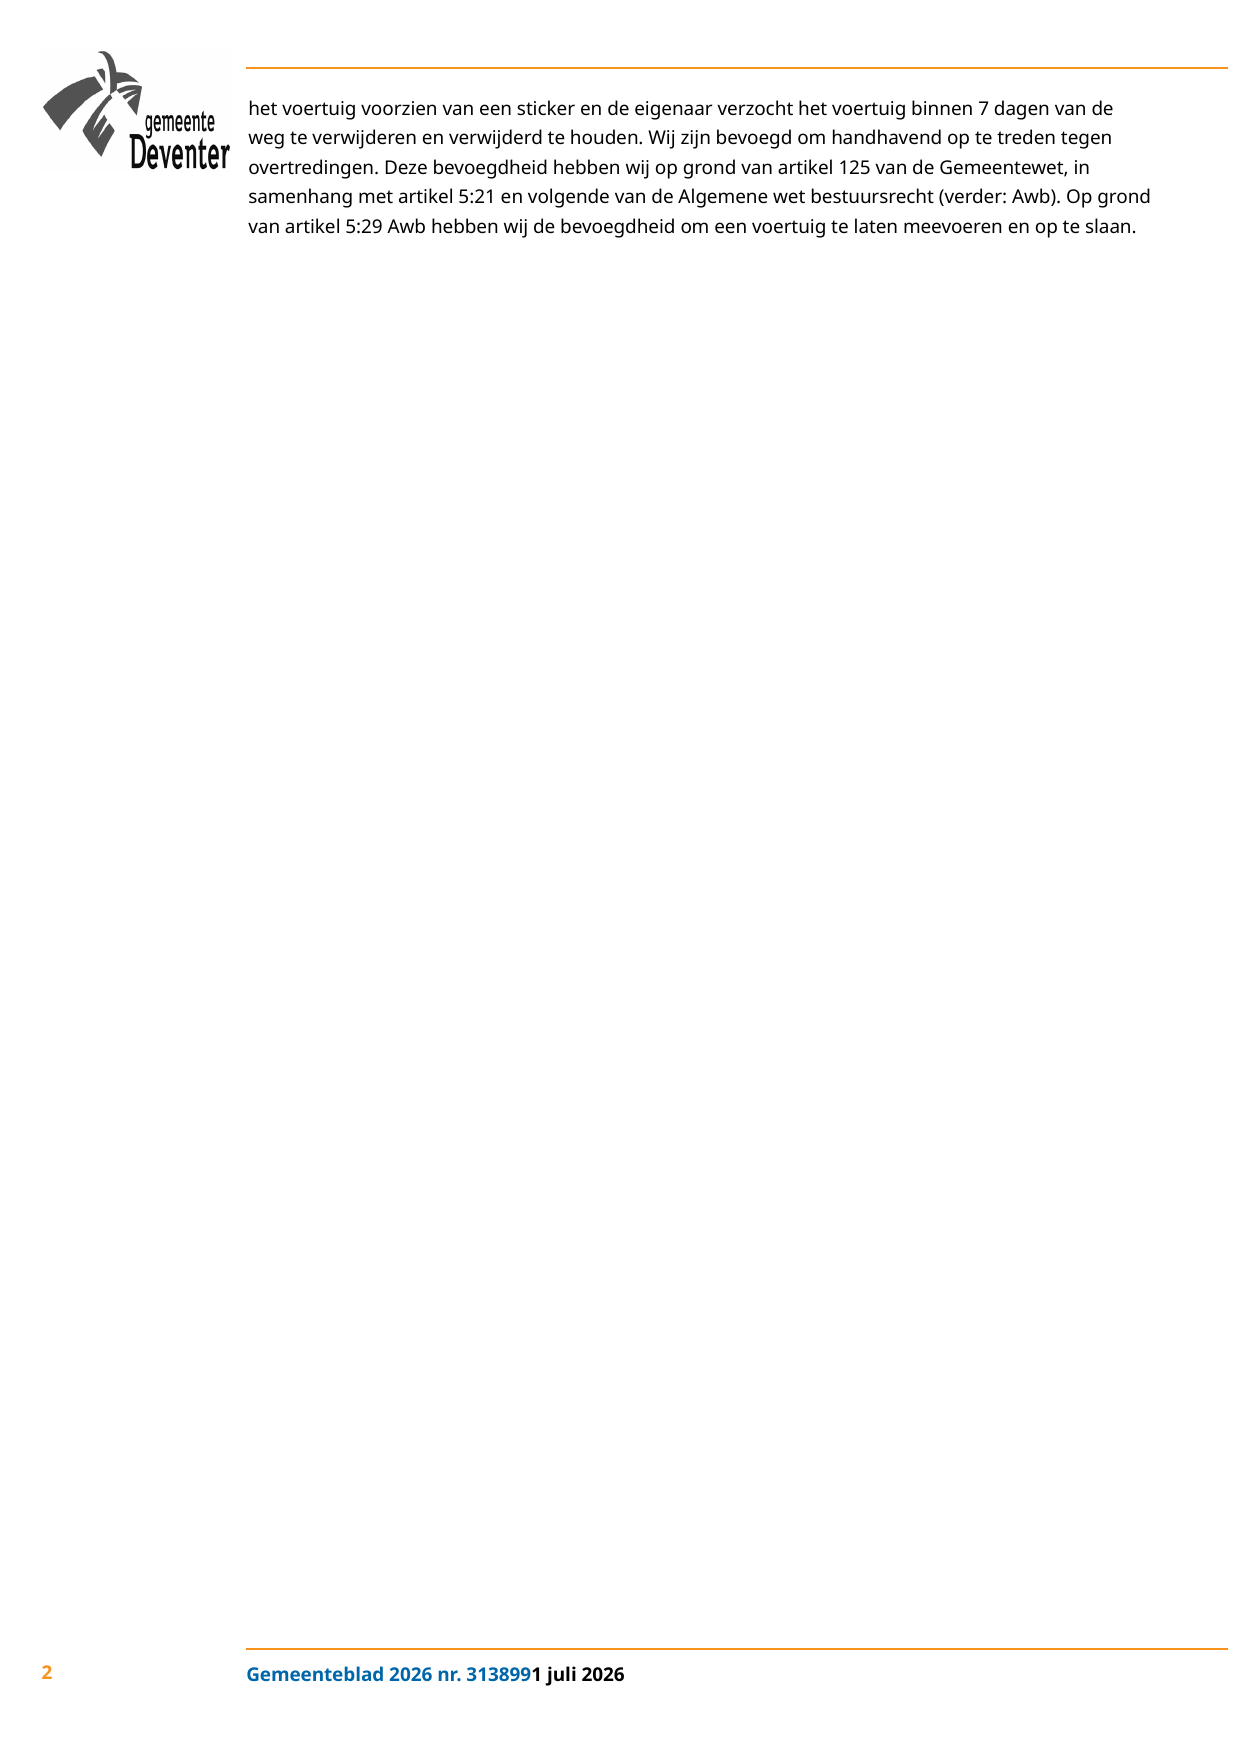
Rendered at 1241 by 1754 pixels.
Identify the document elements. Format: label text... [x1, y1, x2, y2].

text het voertuig voorzien van een sticker en de eigenaar verzocht het voertuig binnen 7 dagen van de weg te verwijderen en verwijderd te houden. Wij zijn bevoegd om handhavend op te treden tegen overtredingen. Deze bevoegdheid hebben wij op grond van artikel 125 van de Gemeentewet, in samenhang met artikel 5:21 en volgende van de Algemene wet bestuursrecht (verder: Awb). Op grond van artikel 5:29 Awb hebben wij de bevoegdheid om een voertuig te laten meevoeren en op te slaan. [248, 95, 1152, 239]
picture [41, 47, 231, 172]
